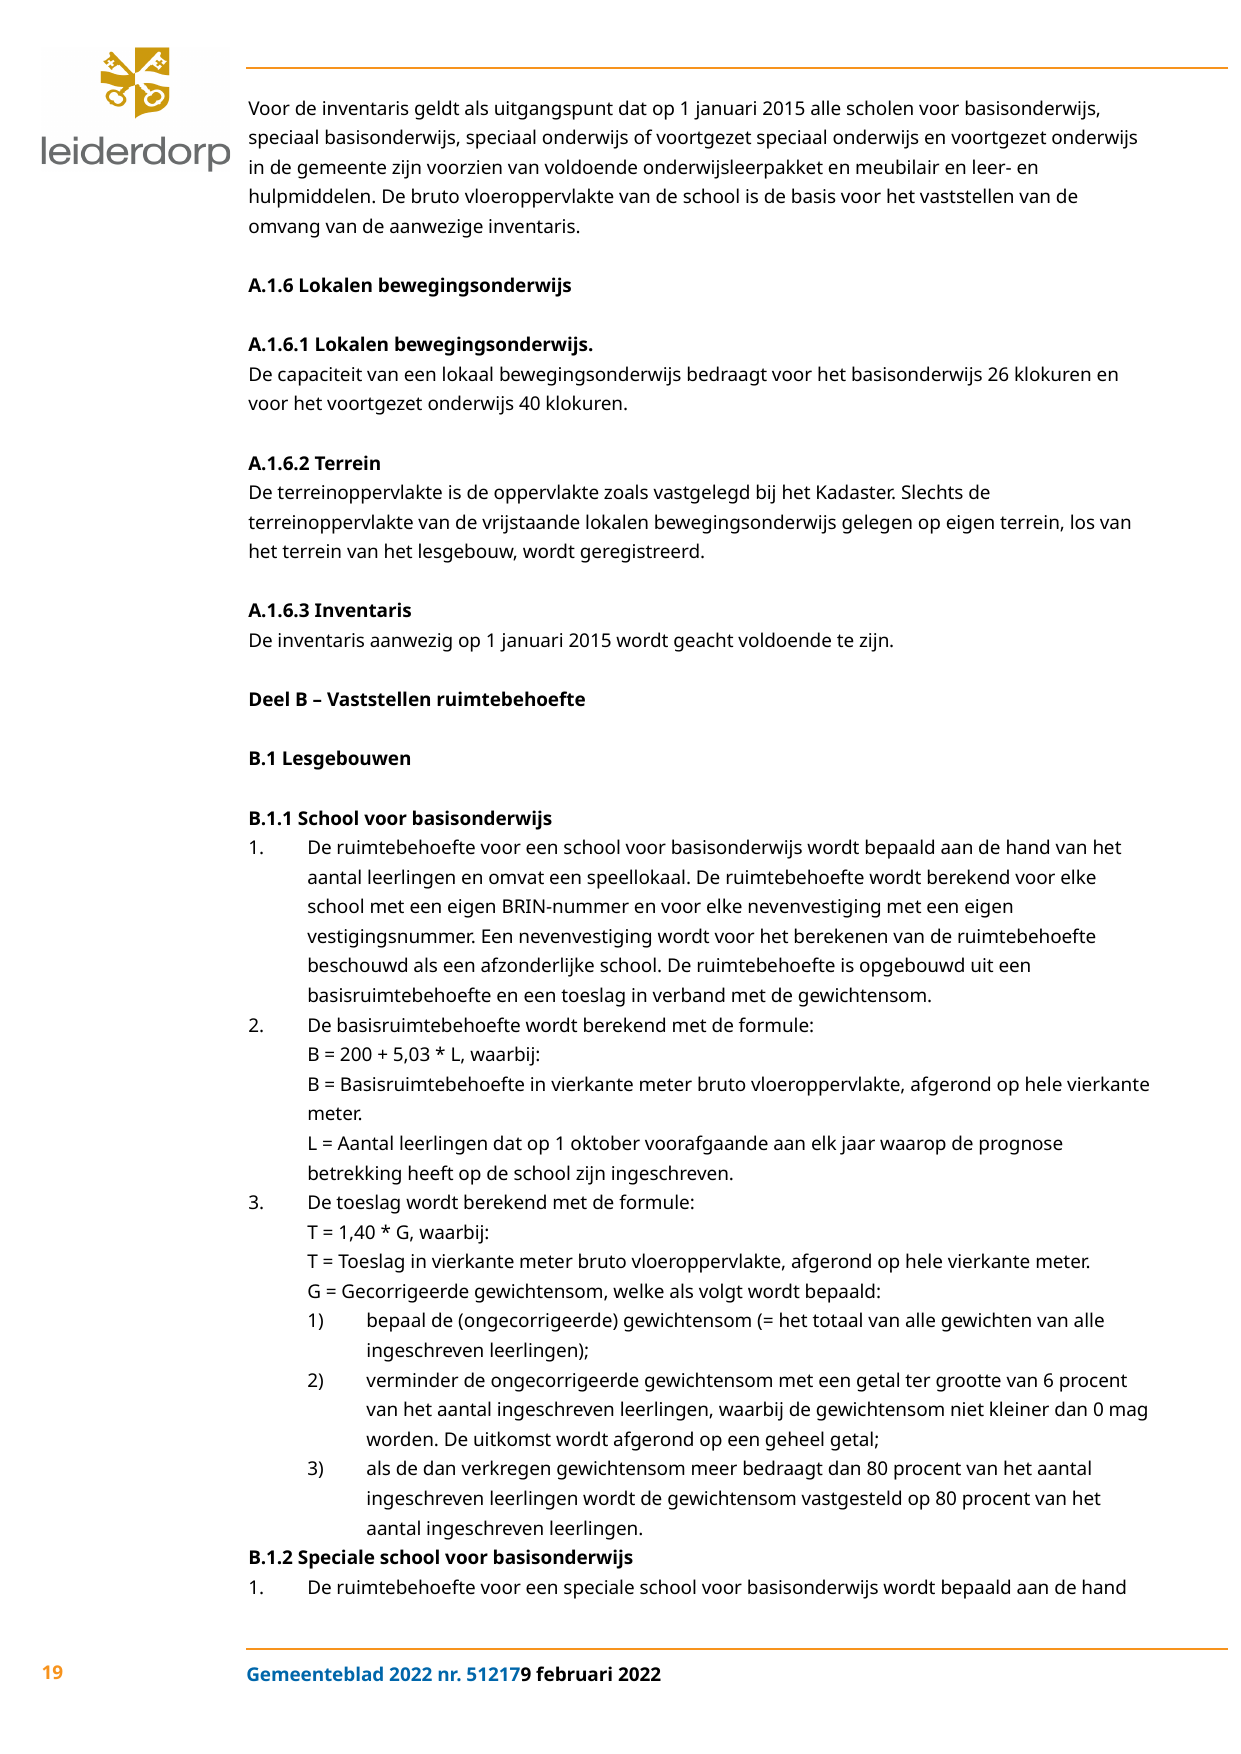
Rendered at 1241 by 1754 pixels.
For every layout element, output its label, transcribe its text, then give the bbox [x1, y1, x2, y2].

list B = Basisruimtebehoefte in vierkante meter bruto vloeroppervlakte, afgerond op hele vierkante meter. [248, 1071, 1152, 1126]
text Voor de inventaris geldt als uitgangspunt dat op 1 januari 2015 alle scholen voor basisonderwijs, speciaal basisonderwijs, speciaal onderwijs of voortgezet speciaal onderwijs en voortgezet onderwijs in de gemeente zijn voorzien van voldoende onderwijsleerpakket en meubilair en leer- en hulpmiddelen. De bruto vloeroppervlakte van de school is de basis voor het vaststellen van de omvang van de aanwezige inventaris. [248, 95, 1152, 239]
list B = 200 + 5,03 * L, waarbij: [248, 1041, 1152, 1067]
list T = Toeslag in vierkante meter bruto vloeroppervlakte, afgerond op hele vierkante meter. [248, 1248, 1152, 1274]
list bepaal de (ongecorrigeerde) gewichtensom (= het totaal van alle gewichten van alle ingeschreven leerlingen); [307, 1308, 1152, 1363]
list De ruimtebehoefte voor een school voor basisonderwijs wordt bepaald aan de hand van het aantal leerlingen en omvat een speellokaal. De ruimtebehoefte wordt berekend voor elke school met een eigen BRIN-nummer en voor elke nevenvestiging met een eigen vestigingsnummer. Een nevenvestiging wordt voor het berekenen van de ruimtebehoefte beschouwd als een afzonderlijke school. De ruimtebehoefte is opgebouwd uit een basisruimtebehoefte en een toeslag in verband met de gewichtensom. [248, 834, 1152, 1008]
list verminder de ongecorrigeerde gewichtensom met een getal ter grootte van 6 procent van het aantal ingeschreven leerlingen, waarbij de gewichtensom niet kleiner dan 0 mag worden. De uitkomst wordt afgerond op een geheel getal; [307, 1367, 1152, 1452]
text De inventaris aanwezig op 1 januari 2015 wordt geacht voldoende te zijn. [248, 627, 1152, 653]
list De ruimtebehoefte voor een speciale school voor basisonderwijs wordt bepaald aan de hand [248, 1574, 1152, 1600]
text A.1.6.2 Terrein [248, 450, 1152, 476]
text Deel B – Vaststellen ruimtebehoefte [248, 686, 1152, 712]
picture [41, 47, 231, 172]
list L = Aantal leerlingen dat op 1 oktober voorafgaande aan elk jaar waarop de prognose betrekking heeft op de school zijn ingeschreven. [248, 1130, 1152, 1186]
text A.1.6 Lokalen bewegingsonderwijs [248, 272, 1152, 298]
text A.1.6.1 Lokalen bewegingsonderwijs. [248, 331, 1152, 357]
text De terreinoppervlakte is de oppervlakte zoals vastgelegd bij het Kadaster. Slechts de terreinoppervlakte van de vrijstaande lokalen bewegingsonderwijs gelegen op eigen terrein, los van het terrein van het lesgebouw, wordt geregistreerd. [248, 479, 1152, 564]
text De capaciteit van een lokaal bewegingsonderwijs bedraagt voor het basisonderwijs 26 klokuren en voor het voortgezet onderwijs 40 klokuren. [248, 361, 1152, 416]
list T = 1,40 * G, waarbij: [248, 1219, 1152, 1245]
text B.1 Lesgebouwen [248, 746, 1152, 771]
text B.1.2 Speciale school voor basisonderwijs [248, 1544, 1152, 1570]
text B.1.1 School voor basisonderwijs [248, 805, 1152, 831]
text A.1.6.3 Inventaris [248, 598, 1152, 623]
list G = Gecorrigeerde gewichtensom, welke als volgt wordt bepaald: [248, 1278, 1152, 1304]
list als de dan verkregen gewichtensom meer bedraagt dan 80 procent van het aantal ingeschreven leerlingen wordt de gewichtensom vastgesteld op 80 procent van het aantal ingeschreven leerlingen. [307, 1456, 1152, 1541]
list De basisruimtebehoefte wordt berekend met de formule: [248, 1012, 1152, 1038]
list De toeslag wordt berekend met de formule: [248, 1189, 1152, 1215]
